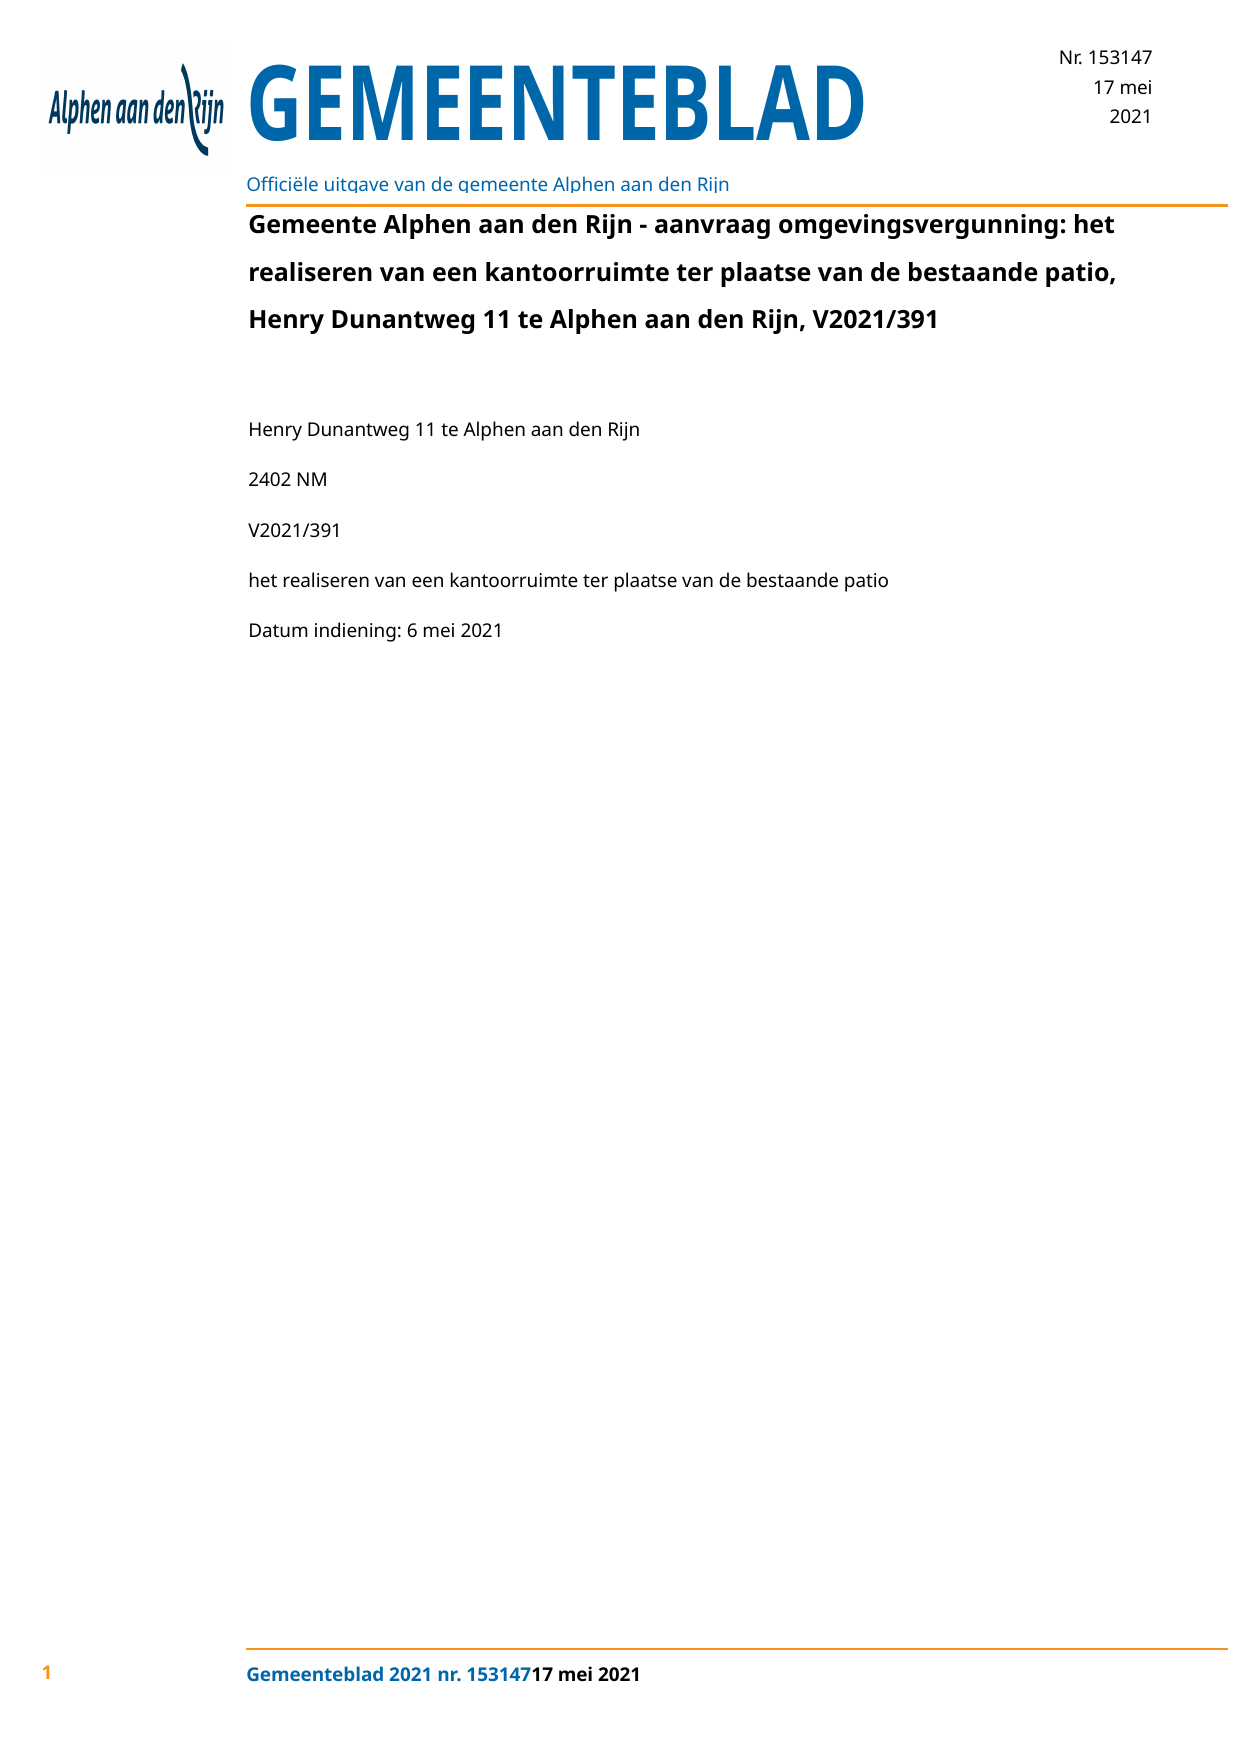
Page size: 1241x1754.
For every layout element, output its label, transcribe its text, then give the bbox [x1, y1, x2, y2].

text V2021/391 [248, 517, 1152, 542]
picture [41, 47, 231, 172]
text Gemeente Alphen aan den Rijn - aanvraag omgevingsvergunning: het realiseren van een kantoorruimte ter plaatse van de bestaande patio, Henry Dunantweg 11 te Alphen aan den Rijn, V2021/391 [248, 207, 1152, 336]
text Henry Dunantweg 11 te Alphen aan den Rijn [248, 416, 1152, 442]
text 2402 NM [248, 466, 1152, 492]
text het realiseren van een kantoorruimte ter plaatse van de bestaande patio [248, 567, 1152, 593]
text Datum indiening: 6 mei 2021 [248, 618, 1152, 643]
